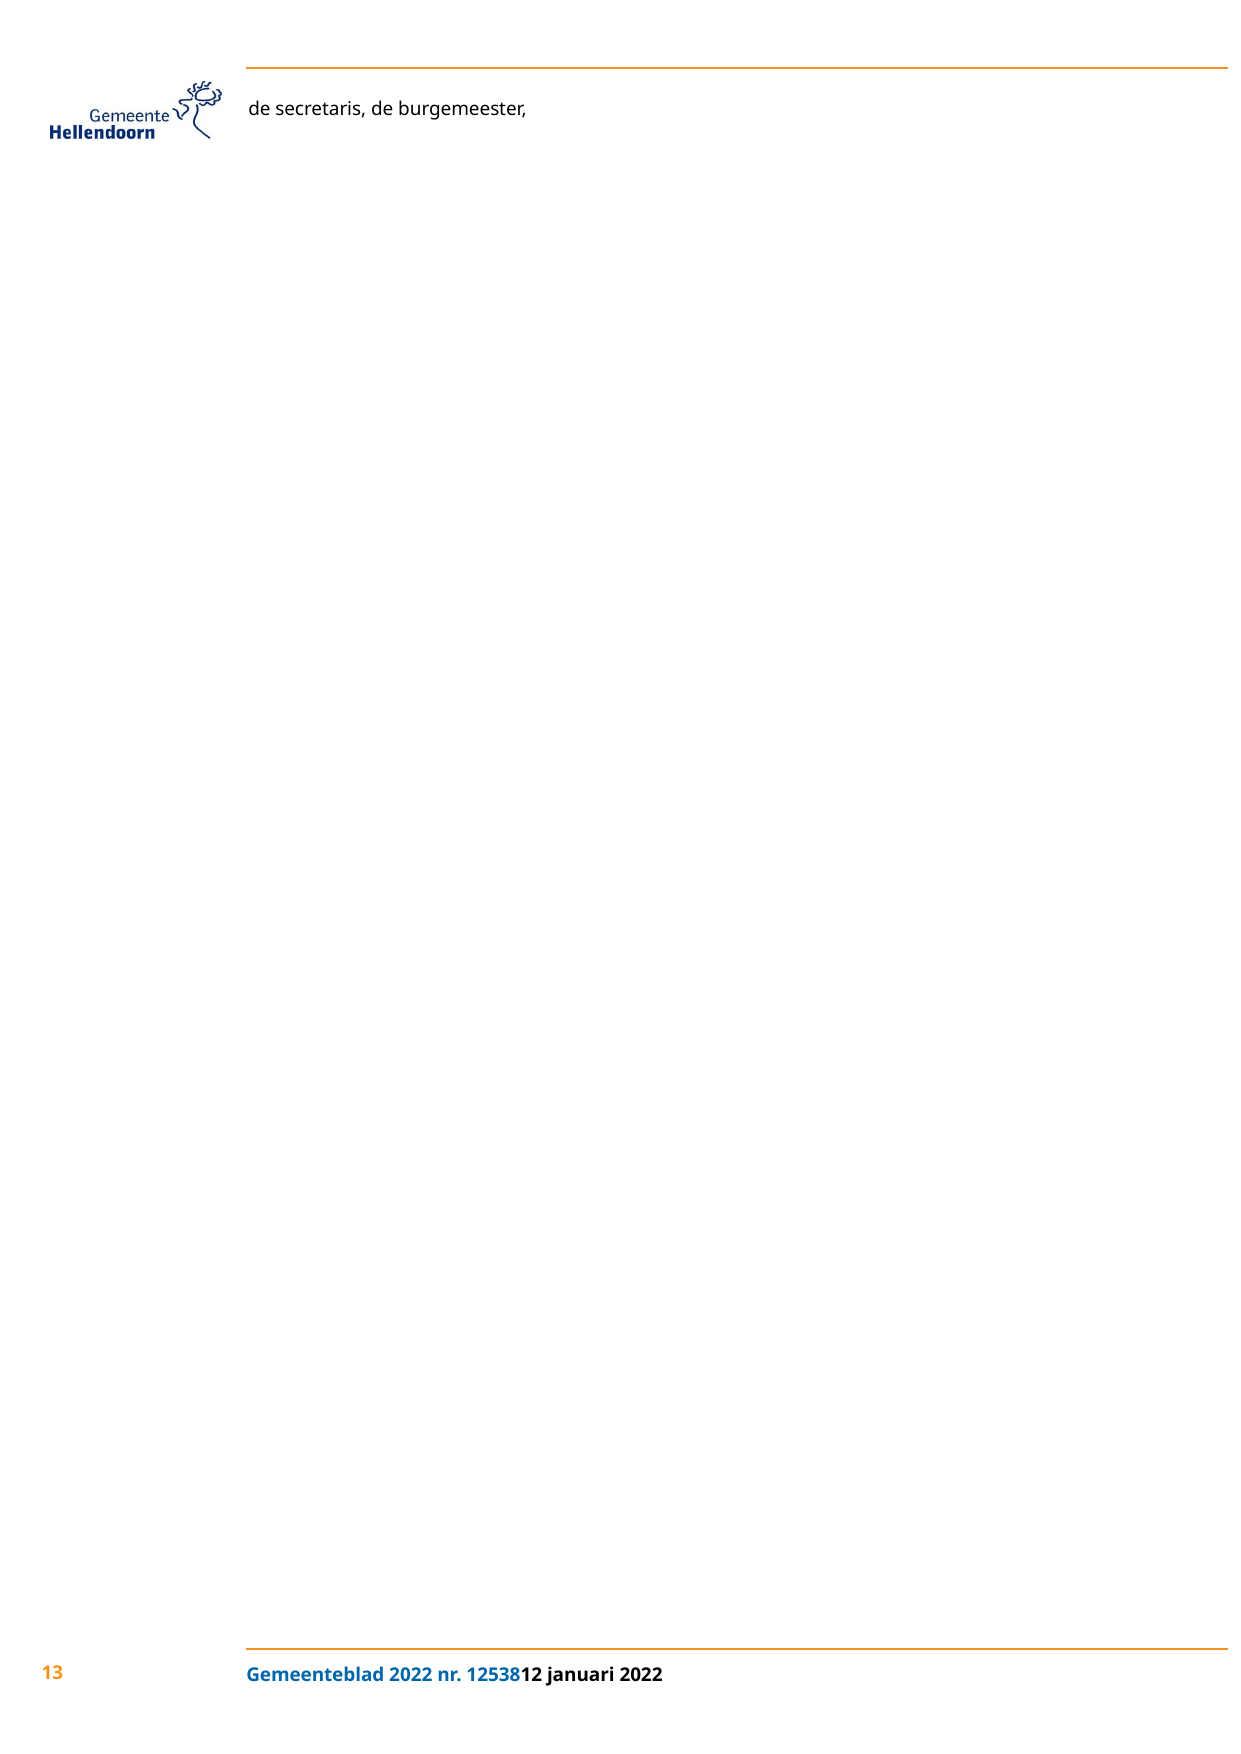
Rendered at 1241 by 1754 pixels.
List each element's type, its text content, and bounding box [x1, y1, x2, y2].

picture [41, 47, 231, 172]
text de secretaris, de burgemeester, [248, 95, 1152, 121]
